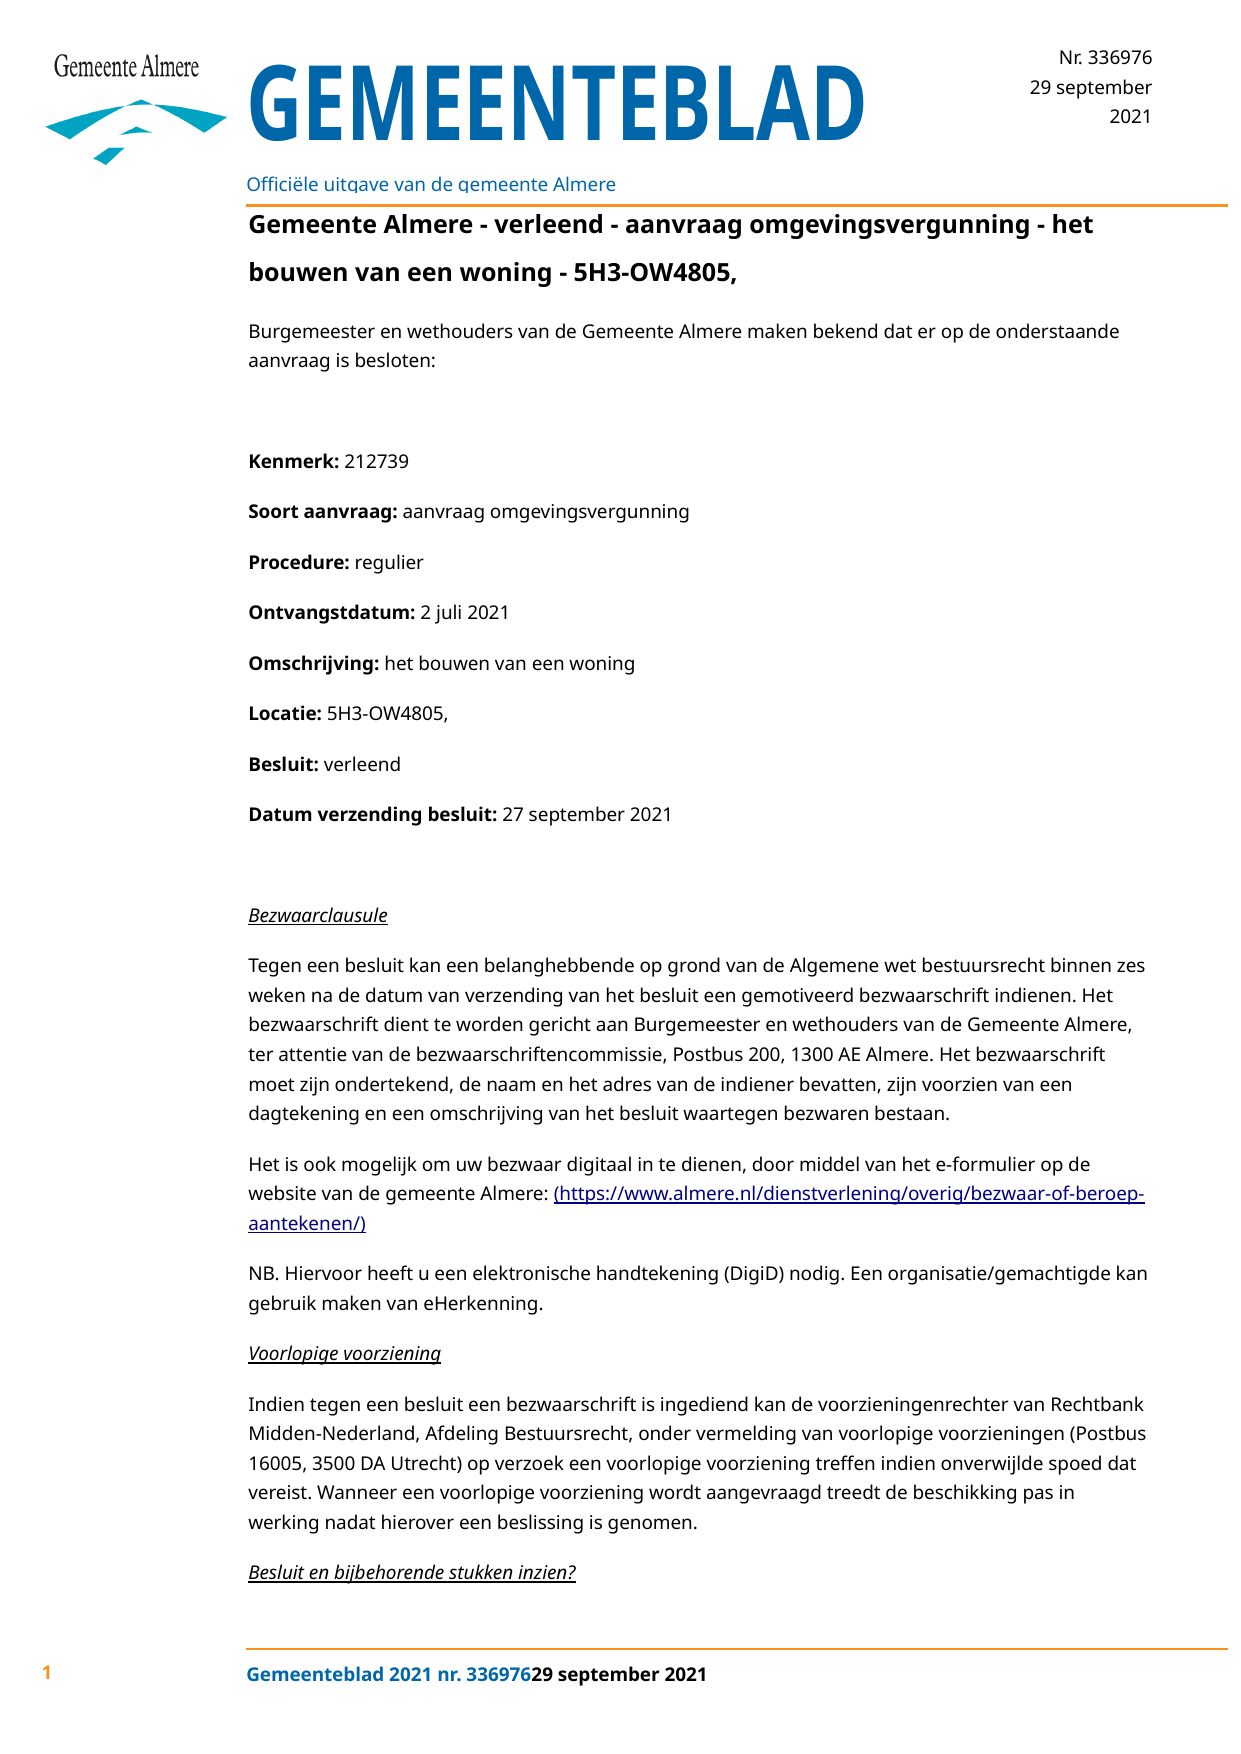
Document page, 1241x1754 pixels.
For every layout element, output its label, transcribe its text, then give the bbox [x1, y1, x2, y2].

text Procedure: regulier [248, 549, 1152, 575]
text Besluit: verleend [248, 751, 1152, 777]
text Ontvangstdatum: 2 juli 2021 [248, 599, 1152, 625]
text Bezwaarclausule [248, 902, 1152, 928]
text Kenmerk: 212739 [248, 448, 1152, 474]
text Voorlopige voorziening [248, 1340, 1152, 1366]
text NB. Hiervoor heeft u een elektronische handtekening (DigiD) nodig. Een organisatie/gemachtigde kan gebruik maken van eHerkenning. [248, 1260, 1152, 1316]
picture [41, 47, 231, 172]
text Soort aanvraag: aanvraag omgevingsvergunning [248, 499, 1152, 524]
text Datum verzending besluit: 27 september 2021 [248, 801, 1152, 827]
text Burgemeester en wethouders van de Gemeente Almere maken bekend dat er op de onderstaande aanvraag is besloten: [248, 318, 1152, 373]
text Locatie: 5H3-OW4805, [248, 700, 1152, 726]
text Indien tegen een besluit een bezwaarschrift is ingediend kan de voorzieningenrechter van Rechtbank Midden-Nederland, Afdeling Bestuursrecht, onder vermelding van voorlopige voorzieningen (Postbus 16005, 3500 DA Utrecht) op verzoek een voorlopige voorziening treffen indien onverwijlde spoed dat vereist. Wanneer een voorlopige voorziening wordt aangevraagd treedt de beschikking pas in werking nadat hierover een beslissing is genomen. [248, 1391, 1152, 1535]
text Gemeente Almere - verleend - aanvraag omgevingsvergunning - het bouwen van een woning - 5H3-OW4805, [248, 207, 1152, 288]
text Omschrijving: het bouwen van een woning [248, 650, 1152, 676]
text Tegen een besluit kan een belanghebbende op grond van de Algemene wet bestuursrecht binnen zes weken na de datum van verzending van het besluit een gemotiveerd bezwaarschrift indienen. Het bezwaarschrift dient te worden gericht aan Burgemeester en wethouders van de Gemeente Almere, ter attentie van de bezwaarschriftencommissie, Postbus 200, 1300 AE Almere. Het bezwaarschrift moet zijn ondertekend, de naam en het adres van de indiener bevatten, zijn voorzien van een dagtekening en een omschrijving van het besluit waartegen bezwaren bestaan. [248, 952, 1152, 1126]
text Besluit en bijbehorende stukken inzien? [248, 1559, 1152, 1585]
text Het is ook mogelijk om uw bezwaar digitaal in te dienen, door middel van het e-formulier op de website van de gemeente Almere: (https://www.almere.nl/dienstverlening/overig/bezwaar-of-beroep-aantekenen/) [248, 1151, 1152, 1236]
